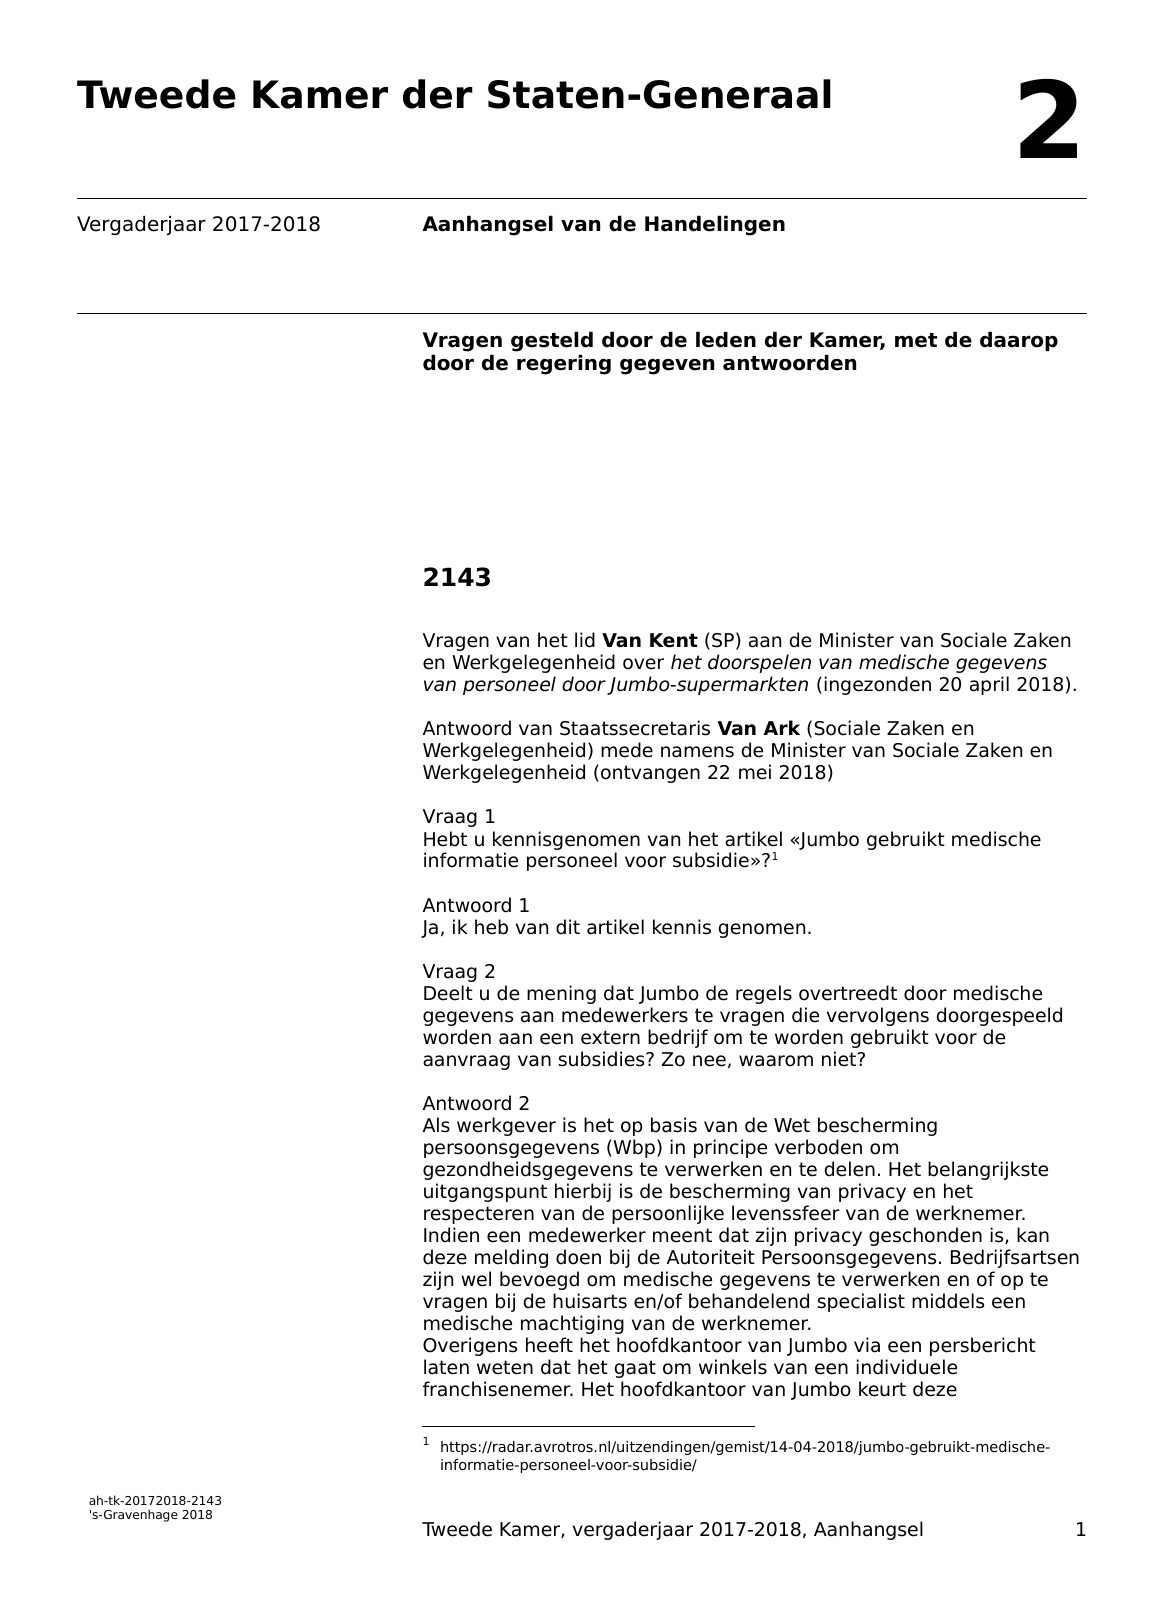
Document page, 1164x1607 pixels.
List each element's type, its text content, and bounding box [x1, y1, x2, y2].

text Hebt u kennisgenomen van het artikel «Jumbo gebruikt medische informatie personeel voor subsidie»? [422, 828, 1087, 872]
text Antwoord 2 [422, 1093, 1087, 1115]
text Deelt u de mening dat Jumbo de regels overtreedt door medische gegevens aan medewerkers te vragen die vervolgens doorgespeeld worden aan een extern bedrijf om te worden gebruikt voor de aanvraag van subsidies? Zo nee, waarom niet? [422, 983, 1087, 1071]
table_cell Vergaderjaar 2017-2018 [77, 199, 422, 313]
text ah-tk-20172018-2143 [88, 1494, 323, 1508]
table_header Tweede Kamer der Staten-Generaal [77, 59, 886, 198]
table_cell Aanhangsel van de Handelingen [422, 199, 1087, 313]
text 2143 [422, 563, 1087, 592]
text Antwoord 1 [422, 894, 1087, 917]
text Ja, ik heb van dit artikel kennis genomen. [422, 917, 1087, 938]
text 's-Gravenhage 2018 [88, 1508, 323, 1522]
text Vragen van het lid Van Kent (SP) aan de Minister van Sociale Zaken en Werkgelegenheid over het doorspelen van medische gegevens van personeel door Jumbo-supermarkten (ingezonden 20 april 2018). [422, 630, 1087, 696]
text Als werkgever is het op basis van de Wet bescherming persoonsgegevens (Wbp) in principe verboden om gezondheidsgegevens te verwerken en te delen. Het belangrijkste uitgangspunt hierbij is de bescherming van privacy en het respecteren van de persoonlijke levenssfeer van de werknemer. Indien een medewerker meent dat zijn privacy geschonden is, kan deze melding doen bij de Autoriteit Persoonsgegevens. Bedrijfsartsen zijn wel bevoegd om medische gegevens te verwerken en of op te vragen bij de huisarts en/of behandelend specialist middels een medische machtiging van de werknemer. [422, 1115, 1087, 1334]
table_header 2 [886, 59, 1087, 198]
table_cell [77, 314, 422, 375]
table_cell Vragen gesteld door de leden der Kamer, met de daarop door de regering gegeven antwoorden [422, 314, 1087, 375]
text Vraag 2 [422, 961, 1087, 983]
text Antwoord van Staatssecretaris Van Ark (Sociale Zaken en Werkgelegenheid) mede namens de Minister van Sociale Zaken en Werkgelegenheid (ontvangen 22 mei 2018) [422, 718, 1087, 784]
text Overigens heeft het hoofdkantoor van Jumbo via een persbericht laten weten dat het gaat om winkels van een individuele franchisenemer. Het hoofdkantoor van Jumbo keurt deze [422, 1334, 1087, 1401]
text Vraag 1 [422, 806, 1087, 828]
text https://radar.avrotros.nl/uitzendingen/gemist/14-04-2018/jumbo-gebruikt-medische-informatie-personeel-voor-subsidie/ [422, 1435, 1087, 1474]
